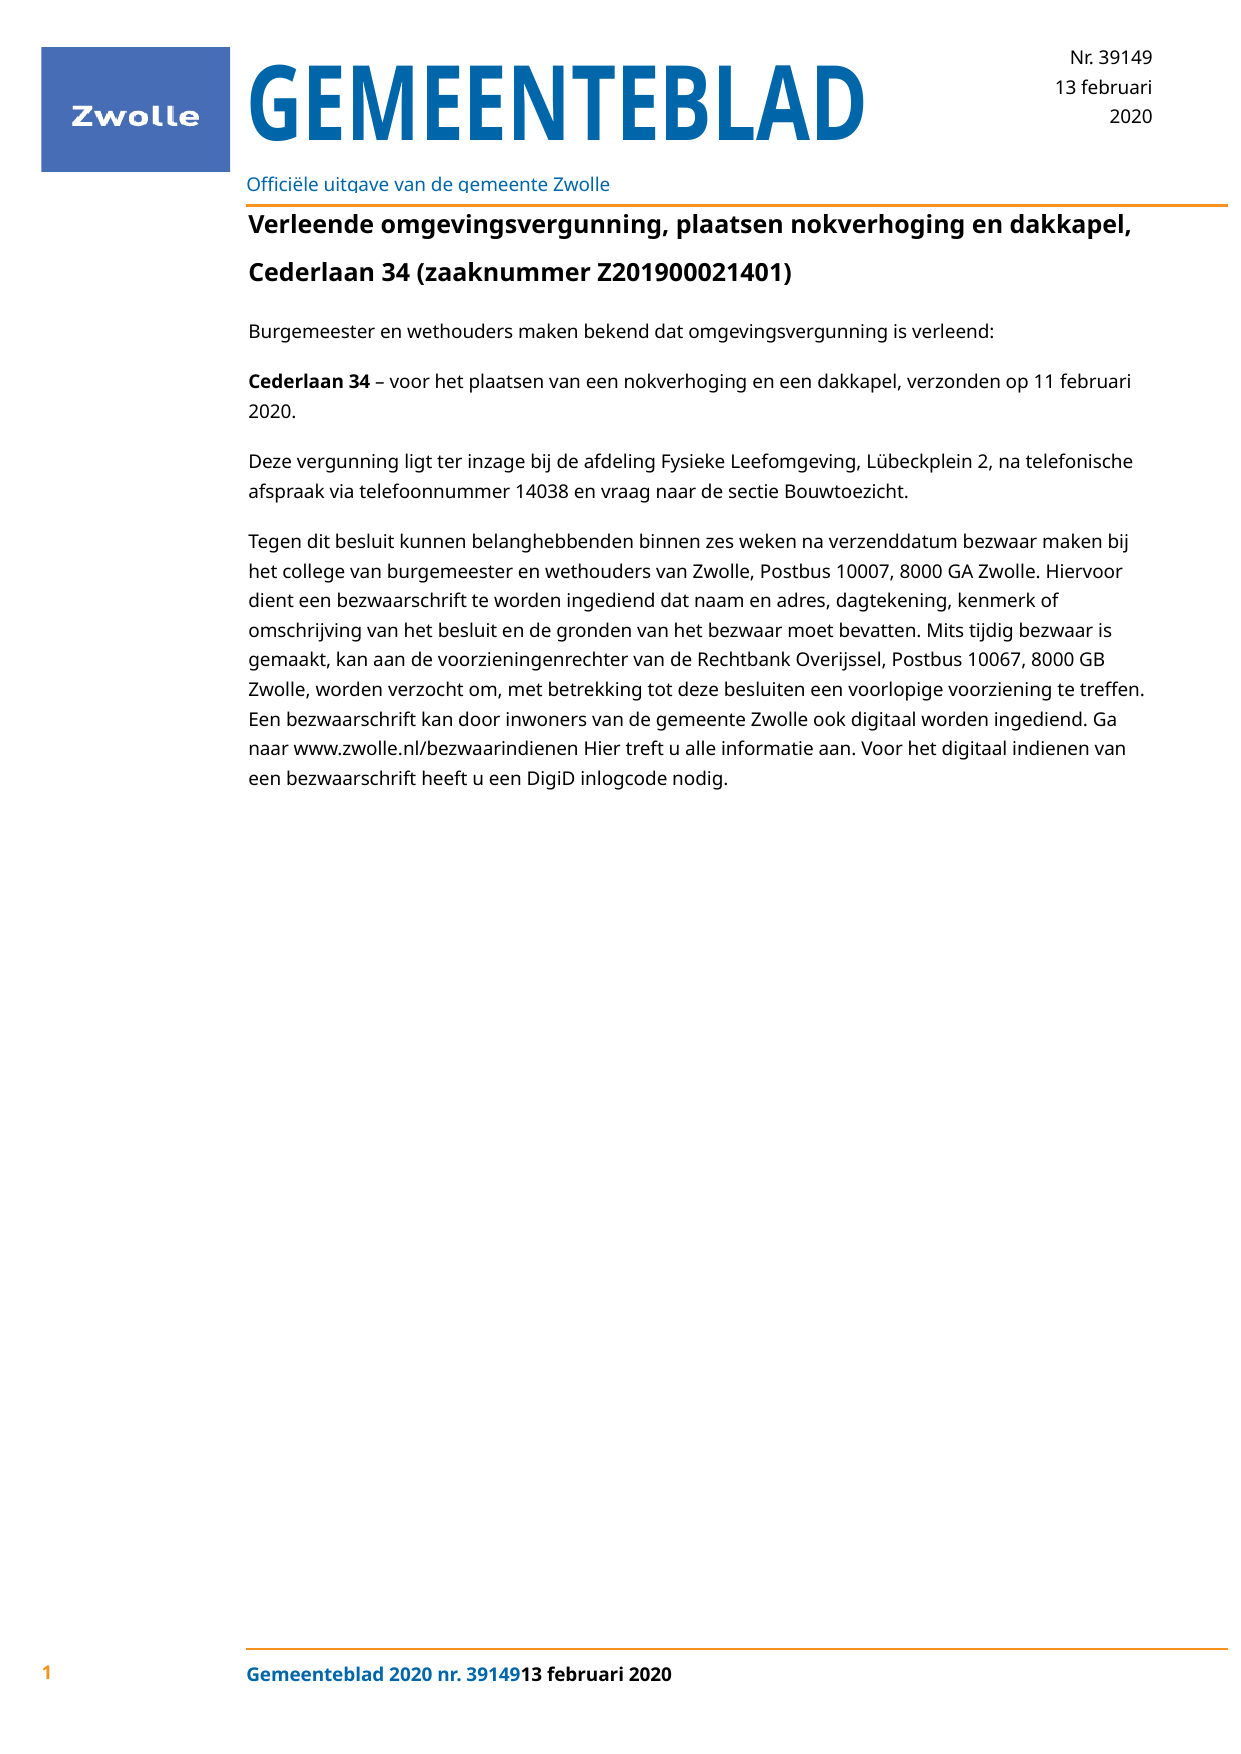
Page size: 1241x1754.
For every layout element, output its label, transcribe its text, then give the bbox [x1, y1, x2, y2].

text Verleende omgevingsvergunning, plaatsen nokverhoging en dakkapel, Cederlaan 34 (zaaknummer Z201900021401) [248, 207, 1152, 288]
text Tegen dit besluit kunnen belanghebbenden binnen zes weken na verzenddatum bezwaar maken bij het college van burgemeester en wethouders van Zwolle, Postbus 10007, 8000 GA Zwolle. Hiervoor dient een bezwaarschrift te worden ingediend dat naam en adres, dagtekening, kenmerk of omschrijving van het besluit en de gronden van het bezwaar moet bevatten. Mits tijdig bezwaar is gemaakt, kan aan de voorzieningenrechter van de Rechtbank Overijssel, Postbus 10067, 8000 GB Zwolle, worden verzocht om, met betrekking tot deze besluiten een voorlopige voorziening te treffen. Een bezwaarschrift kan door inwoners van de gemeente Zwolle ook digitaal worden ingediend. Ga naar www.zwolle.nl/bezwaarindienen Hier treft u alle informatie aan. Voor het digitaal indienen van een bezwaarschrift heeft u een DigiD inlogcode nodig. [248, 528, 1152, 791]
text Deze vergunning ligt ter inzage bij de afdeling Fysieke Leefomgeving, Lübeckplein 2, na telefonische afspraak via telefoonnummer 14038 en vraag naar de sectie Bouwtoezicht. [248, 448, 1152, 504]
text Cederlaan 34 – voor het plaatsen van een nokverhoging en een dakkapel, verzonden op 11 februari 2020. [248, 368, 1152, 424]
text Burgemeester en wethouders maken bekend dat omgevingsvergunning is verleend: [248, 318, 1152, 344]
picture [41, 47, 231, 172]
